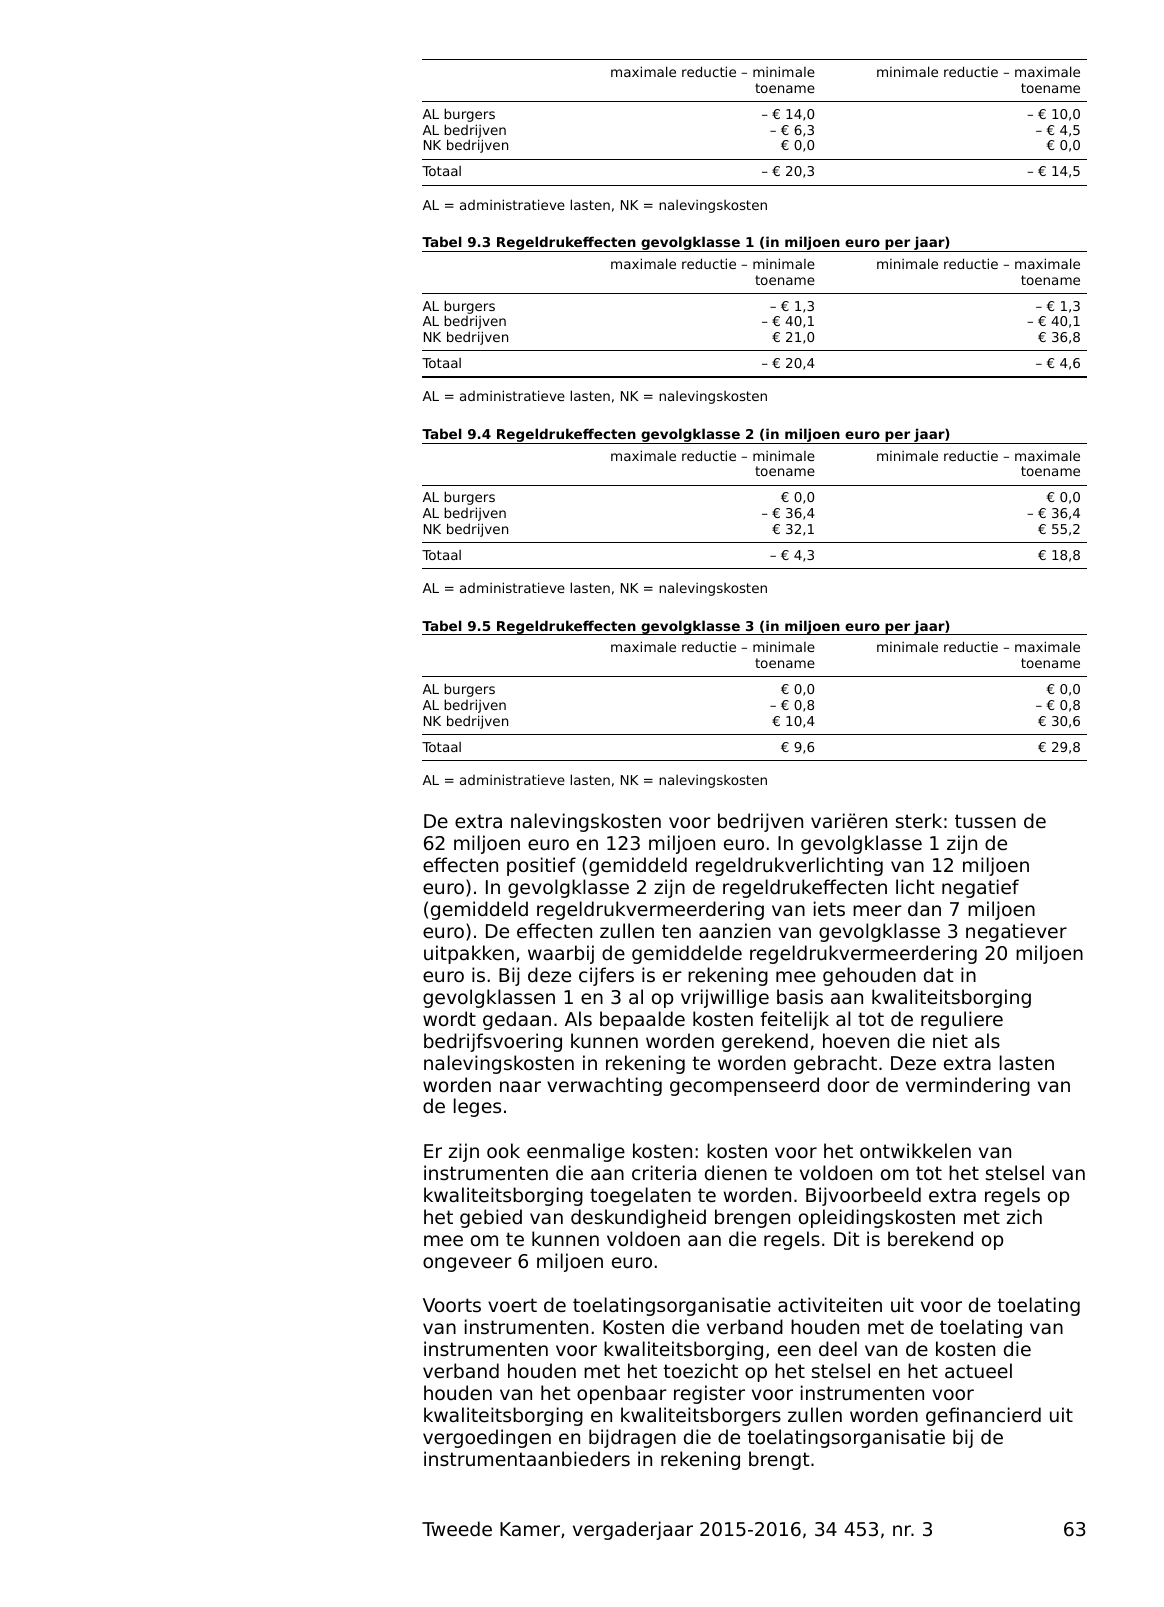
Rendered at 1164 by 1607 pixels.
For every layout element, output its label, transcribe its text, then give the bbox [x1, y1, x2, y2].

table_cell € 32,1 [555, 522, 821, 542]
table_cell NK bedrijven [422, 330, 555, 350]
table_cell – € 14,5 [821, 160, 1087, 185]
table_cell € 29,8 [821, 735, 1087, 760]
table_header Tabel 9.5 Regeldrukeffecten gevolgklasse 3 (in miljoen euro per jaar) [422, 619, 1087, 634]
table_cell – € 10,0 [821, 102, 1087, 122]
table_cell – € 4,5 [821, 123, 1087, 138]
table_cell € 0,0 [555, 677, 821, 698]
table_cell AL = administratieve lasten, NK = nalevingskosten [422, 569, 1087, 597]
table_cell AL bedrijven [422, 698, 555, 713]
table_cell AL = administratieve lasten, NK = nalevingskosten [422, 761, 1087, 788]
table_cell Totaal [422, 160, 555, 185]
table_cell € 9,6 [555, 735, 821, 760]
table_cell € 0,0 [555, 486, 821, 506]
text Voorts voert de toelatingsorganisatie activiteiten uit voor de toelating van instrumenten. Kosten die verband houden met de toelating van instrumenten voor kwaliteitsborging, een deel van de kosten die verband houden met het toezicht op het stelsel en het actueel houden van het openbaar register voor instrumenten voor kwaliteitsborging en kwaliteitsborgers zullen worden gefinancierd uit vergoedingen en bijdragen die de toelatingsorganisatie bij de instrumentaanbieders in rekening brengt. [422, 1295, 1087, 1471]
table_cell AL = administratieve lasten, NK = nalevingskosten [422, 186, 1087, 213]
table_cell € 0,0 [555, 138, 821, 158]
table_cell maximale reductie – minimale toename [555, 444, 821, 484]
table_cell – € 40,1 [555, 314, 821, 330]
table_cell AL bedrijven [422, 123, 555, 138]
table_cell NK bedrijven [422, 138, 555, 158]
table_cell maximale reductie – minimale toename [555, 635, 821, 676]
table_cell AL bedrijven [422, 314, 555, 330]
table_cell AL burgers [422, 677, 555, 698]
table_cell NK bedrijven [422, 714, 555, 734]
table_cell – € 1,3 [821, 294, 1087, 314]
table_cell – € 1,3 [555, 294, 821, 314]
table_cell AL bedrijven [422, 506, 555, 522]
table_cell AL burgers [422, 102, 555, 122]
table_cell minimale reductie – maximale toename [821, 444, 1087, 484]
table_cell – € 20,3 [555, 160, 821, 185]
table_cell € 55,2 [821, 522, 1087, 542]
table_cell – € 36,4 [555, 506, 821, 522]
text De extra nalevingskosten voor bedrijven variëren sterk: tussen de 62 miljoen euro en 123 miljoen euro. In gevolgklasse 1 zijn de effecten positief (gemiddeld regeldrukverlichting van 12 miljoen euro). In gevolgklasse 2 zijn de regeldrukeffecten licht negatief (gemiddeld regeldrukvermeerdering van iets meer dan 7 miljoen euro). De effecten zullen ten aanzien van gevolgklasse 3 negatiever uitpakken, waarbij de gemiddelde regeldrukvermeerdering 20 miljoen euro is. Bij deze cijfers is er rekening mee gehouden dat in gevolgklassen 1 en 3 al op vrijwillige basis aan kwaliteitsborging wordt gedaan. Als bepaalde kosten feitelijk al tot de reguliere bedrijfsvoering kunnen worden gerekend, hoeven die niet als nalevingskosten in rekening te worden gebracht. Deze extra lasten worden naar verwachting gecompenseerd door de vermindering van de leges. [422, 811, 1087, 1118]
table_cell Totaal [422, 735, 555, 760]
table_cell AL burgers [422, 486, 555, 506]
table_cell [422, 635, 555, 676]
table_cell minimale reductie – maximale toename [821, 252, 1087, 293]
table_cell – € 40,1 [821, 314, 1087, 330]
table_cell – € 36,4 [821, 506, 1087, 522]
table_cell [422, 60, 555, 101]
table_cell € 18,8 [821, 543, 1087, 568]
table_cell minimale reductie – maximale toename [821, 635, 1087, 676]
table_cell € 0,0 [821, 677, 1087, 698]
table_cell – € 20,4 [555, 351, 821, 376]
table_header Tabel 9.4 Regeldrukeffecten gevolgklasse 2 (in miljoen euro per jaar) [422, 427, 1087, 443]
table_cell – € 0,8 [555, 698, 821, 713]
table_cell Totaal [422, 543, 555, 568]
table_cell € 36,8 [821, 330, 1087, 350]
table_cell € 10,4 [555, 714, 821, 734]
table_cell maximale reductie – minimale toename [555, 252, 821, 293]
table_cell maximale reductie – minimale toename [555, 60, 821, 101]
table_cell NK bedrijven [422, 522, 555, 542]
table_cell [422, 252, 555, 293]
table_cell [422, 444, 555, 484]
table_cell – € 0,8 [821, 698, 1087, 713]
table_cell € 30,6 [821, 714, 1087, 734]
table_cell – € 4,3 [555, 543, 821, 568]
table_header Tabel 9.3 Regeldrukeffecten gevolgklasse 1 (in miljoen euro per jaar) [422, 235, 1087, 251]
table_cell AL = administratieve lasten, NK = nalevingskosten [422, 378, 1087, 405]
table_cell AL burgers [422, 294, 555, 314]
table_cell € 21,0 [555, 330, 821, 350]
table_cell – € 4,6 [821, 351, 1087, 376]
table_cell € 0,0 [821, 138, 1087, 158]
table_cell € 0,0 [821, 486, 1087, 506]
table_cell – € 14,0 [555, 102, 821, 122]
table_cell Totaal [422, 351, 555, 376]
table_cell – € 6,3 [555, 123, 821, 138]
table_cell minimale reductie – maximale toename [821, 60, 1087, 101]
text Er zijn ook eenmalige kosten: kosten voor het ontwikkelen van instrumenten die aan criteria dienen te voldoen om tot het stelsel van kwaliteitsborging toegelaten te worden. Bijvoorbeeld extra regels op het gebied van deskundigheid brengen opleidingskosten met zich mee om te kunnen voldoen aan die regels. Dit is berekend op ongeveer 6 miljoen euro. [422, 1141, 1087, 1272]
